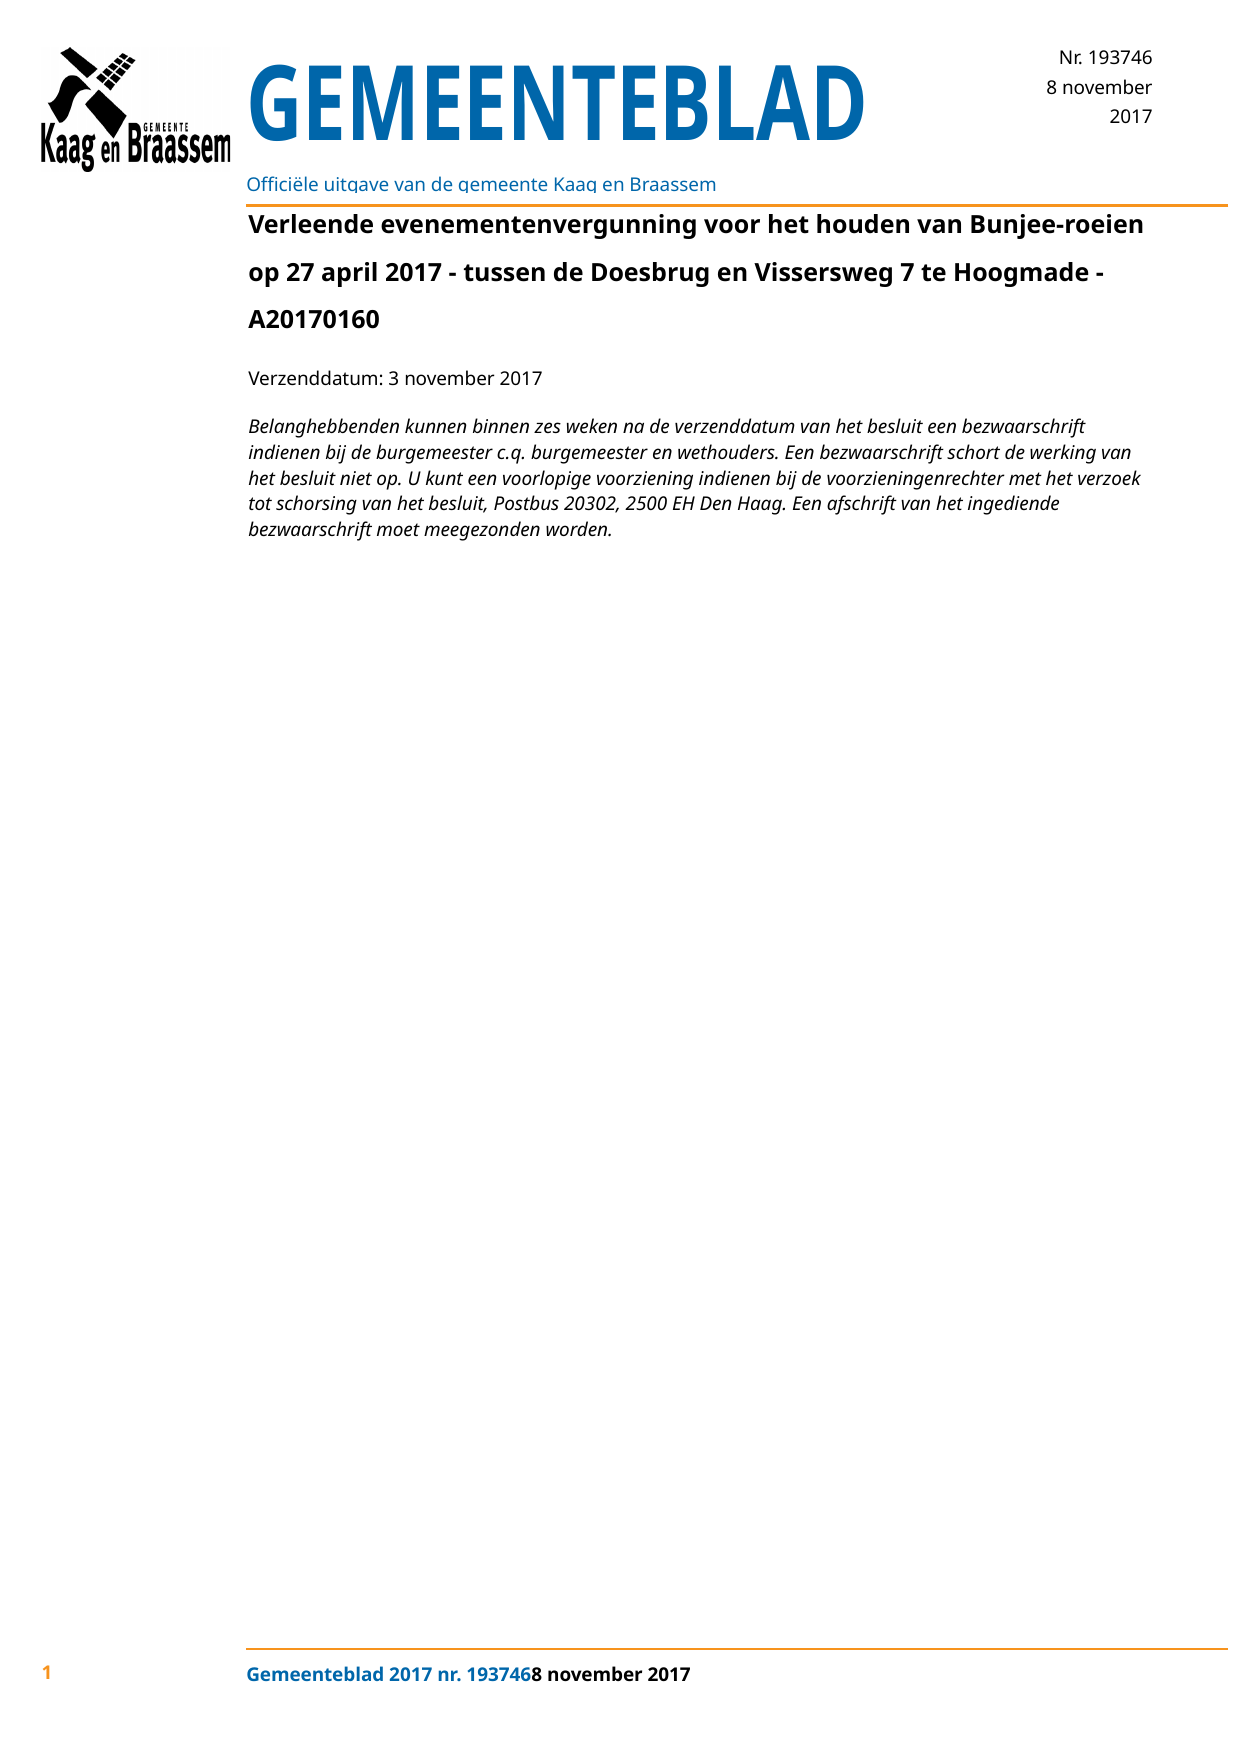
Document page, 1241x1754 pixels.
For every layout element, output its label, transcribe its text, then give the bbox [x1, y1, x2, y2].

text Verzenddatum: 3 november 2017 [248, 366, 1152, 391]
text Belanghebbenden kunnen binnen zes weken na de verzenddatum van het besluit een bezwaarschrift indienen bij de burgemeester c.q. burgemeester en wethouders. Een bezwaarschrift schort de werking van het besluit niet op. U kunt een voorlopige voorziening indienen bij de voorzieningenrechter met het verzoek tot schorsing van het besluit, Postbus 20302, 2500 EH Den Haag. Een afschrift van het ingediende bezwaarschrift moet meegezonden worden. [248, 413, 1152, 542]
picture [41, 47, 231, 172]
text Verleende evenementenvergunning voor het houden van Bunjee-roeien op 27 april 2017 - tussen de Doesbrug en Vissersweg 7 te Hoogmade - A20170160 [248, 207, 1152, 336]
